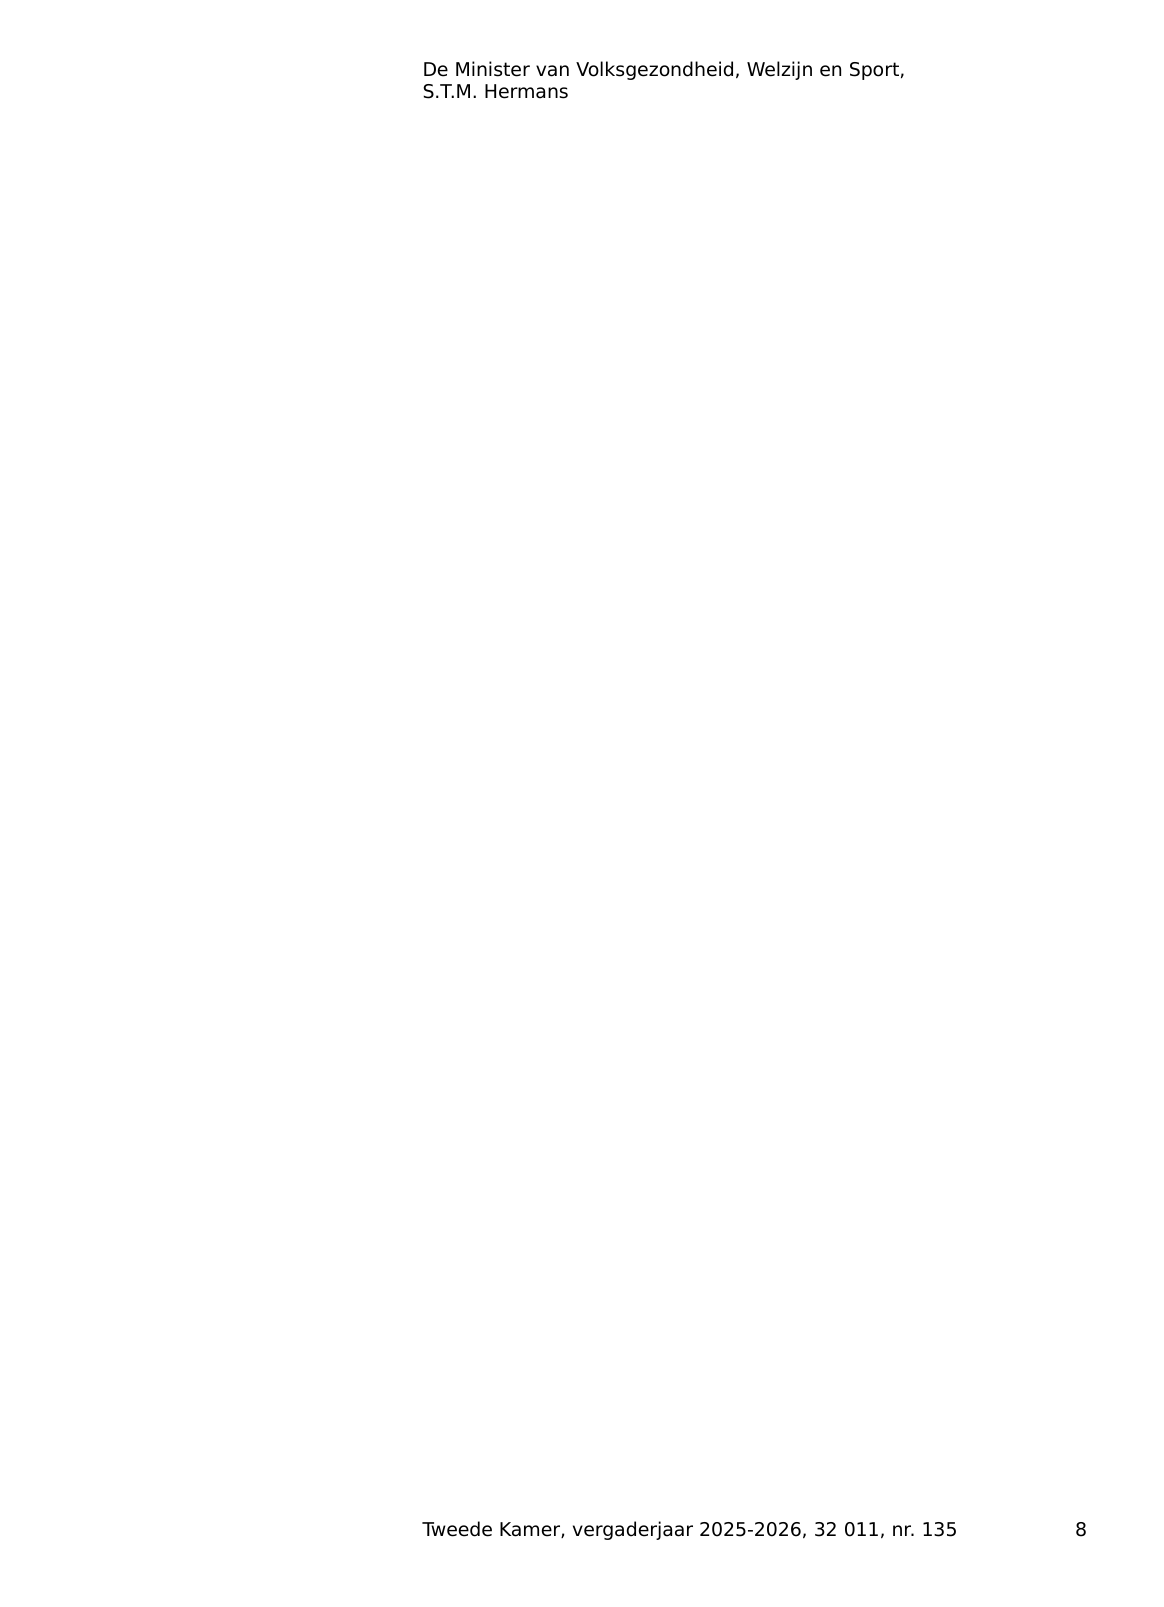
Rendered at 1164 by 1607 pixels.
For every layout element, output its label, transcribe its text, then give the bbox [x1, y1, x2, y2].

text De Minister van Volksgezondheid, Welzijn en Sport, S.T.M. Hermans [422, 59, 1087, 103]
